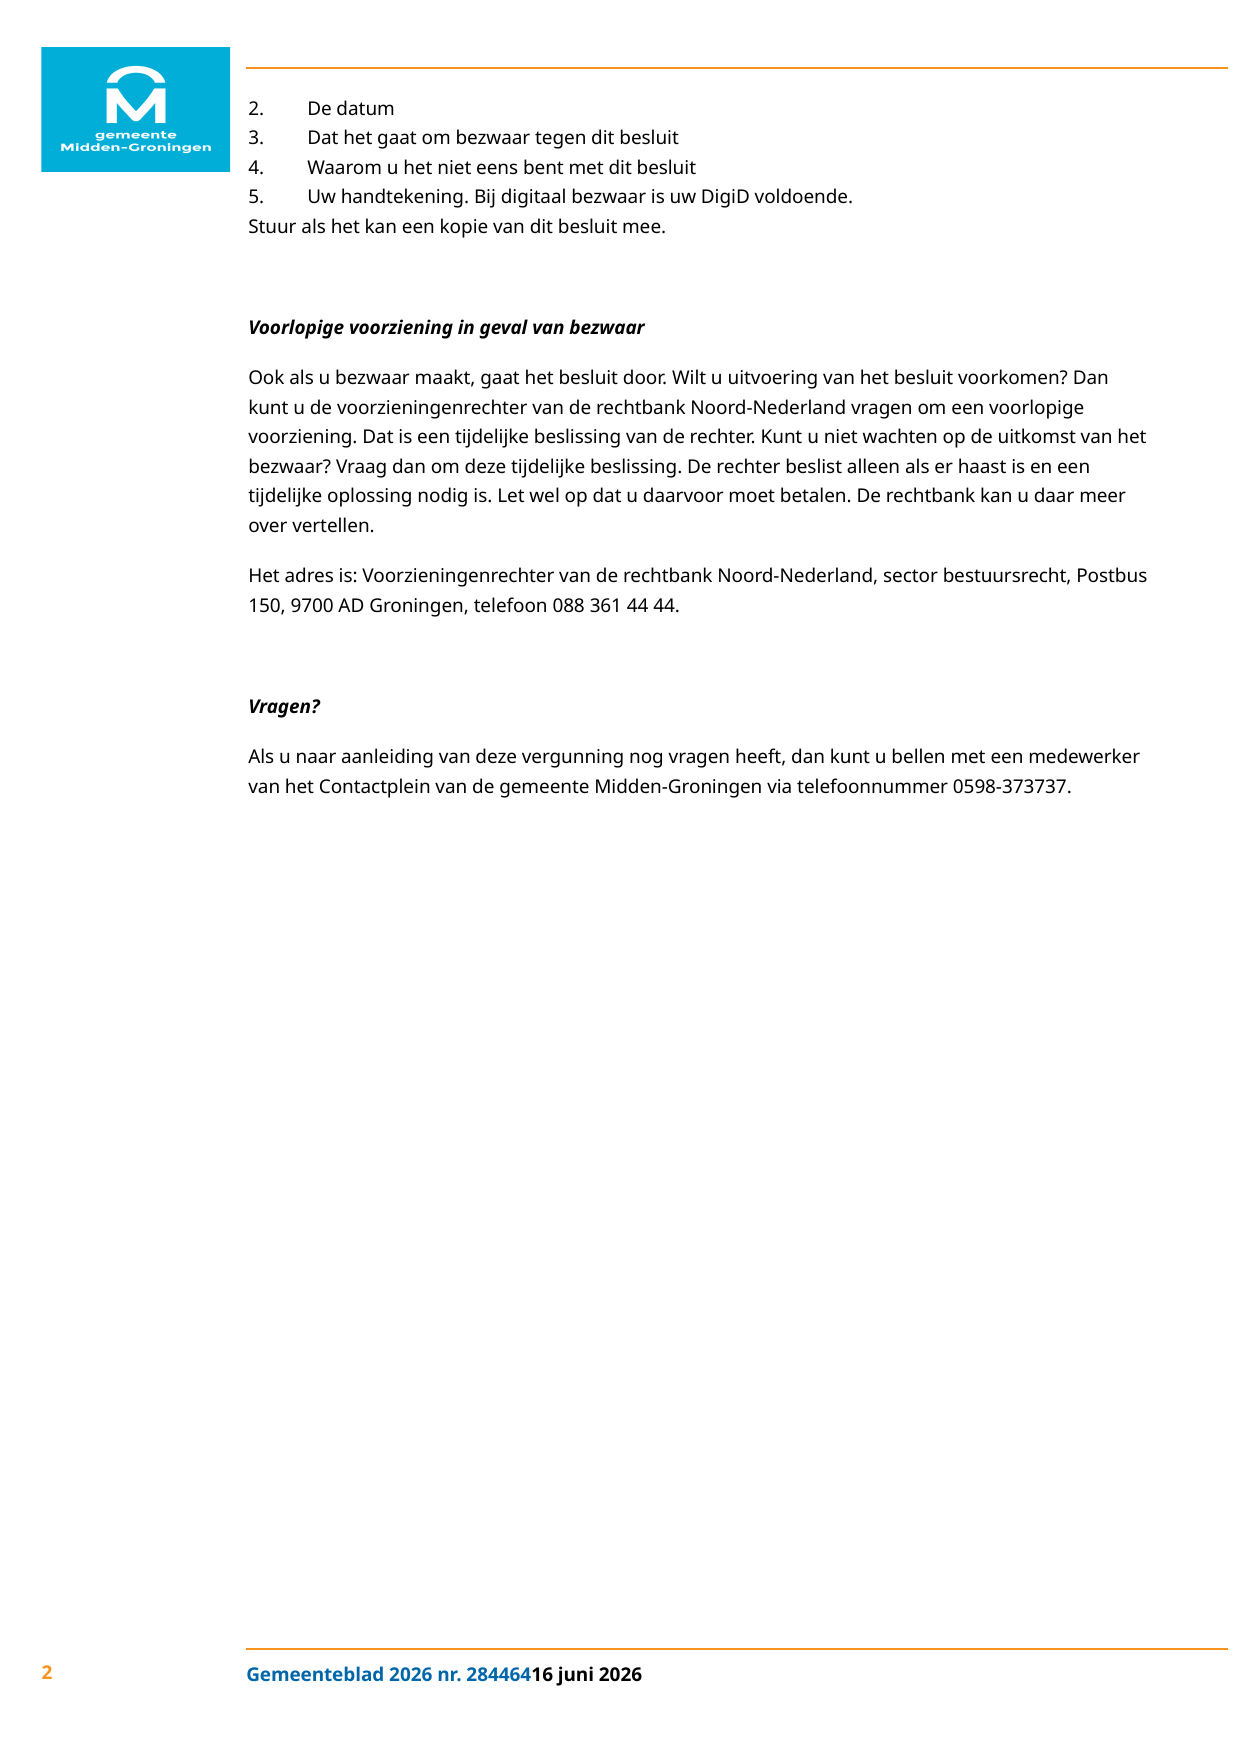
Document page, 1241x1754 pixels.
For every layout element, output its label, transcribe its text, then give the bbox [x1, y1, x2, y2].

picture [108, 66, 164, 82]
text Stuur als het kan een kopie van dit besluit mee. [248, 213, 1152, 239]
list De datum [248, 95, 1152, 121]
text Voorlopige voorziening in geval van bezwaar [248, 314, 1152, 340]
text Ook als u bezwaar maakt, gaat het besluit door. Wilt u uitvoering van het besluit voorkomen? Dan kunt u de voorzieningenrechter van de rechtbank Noord-Nederland vragen om een voorlopige voorziening. Dat is een tijdelijke beslissing van de rechter. Kunt u niet wachten op de uitkomst van het bezwaar? Vraag dan om deze tijdelijke beslissing. De rechter beslist alleen als er haast is en een tijdelijke oplossing nodig is. Let wel op dat u daarvoor moet betalen. De rechtbank kan u daar meer over vertellen. [248, 364, 1152, 538]
list Uw handtekening. Bij digitaal bezwaar is uw DigiD voldoende. [248, 183, 1152, 209]
text Het adres is: Voorzieningenrechter van de rechtbank Noord-Nederland, sector bestuursrecht, Postbus 150, 9700 AD Groningen, telefoon 088 361 44 44. [248, 563, 1152, 618]
text Als u naar aanleiding van deze vergunning nog vragen heeft, dan kunt u bellen met een medewerker van het Contactplein van de gemeente Midden-Groningen via telefoonnummer 0598-373737. [248, 743, 1152, 799]
picture [184, 146, 190, 153]
list Dat het gaat om bezwaar tegen dit besluit [248, 124, 1152, 150]
text Vragen? [248, 693, 1152, 719]
picture [107, 89, 165, 122]
list Waarom u het niet eens bent met dit besluit [248, 154, 1152, 180]
